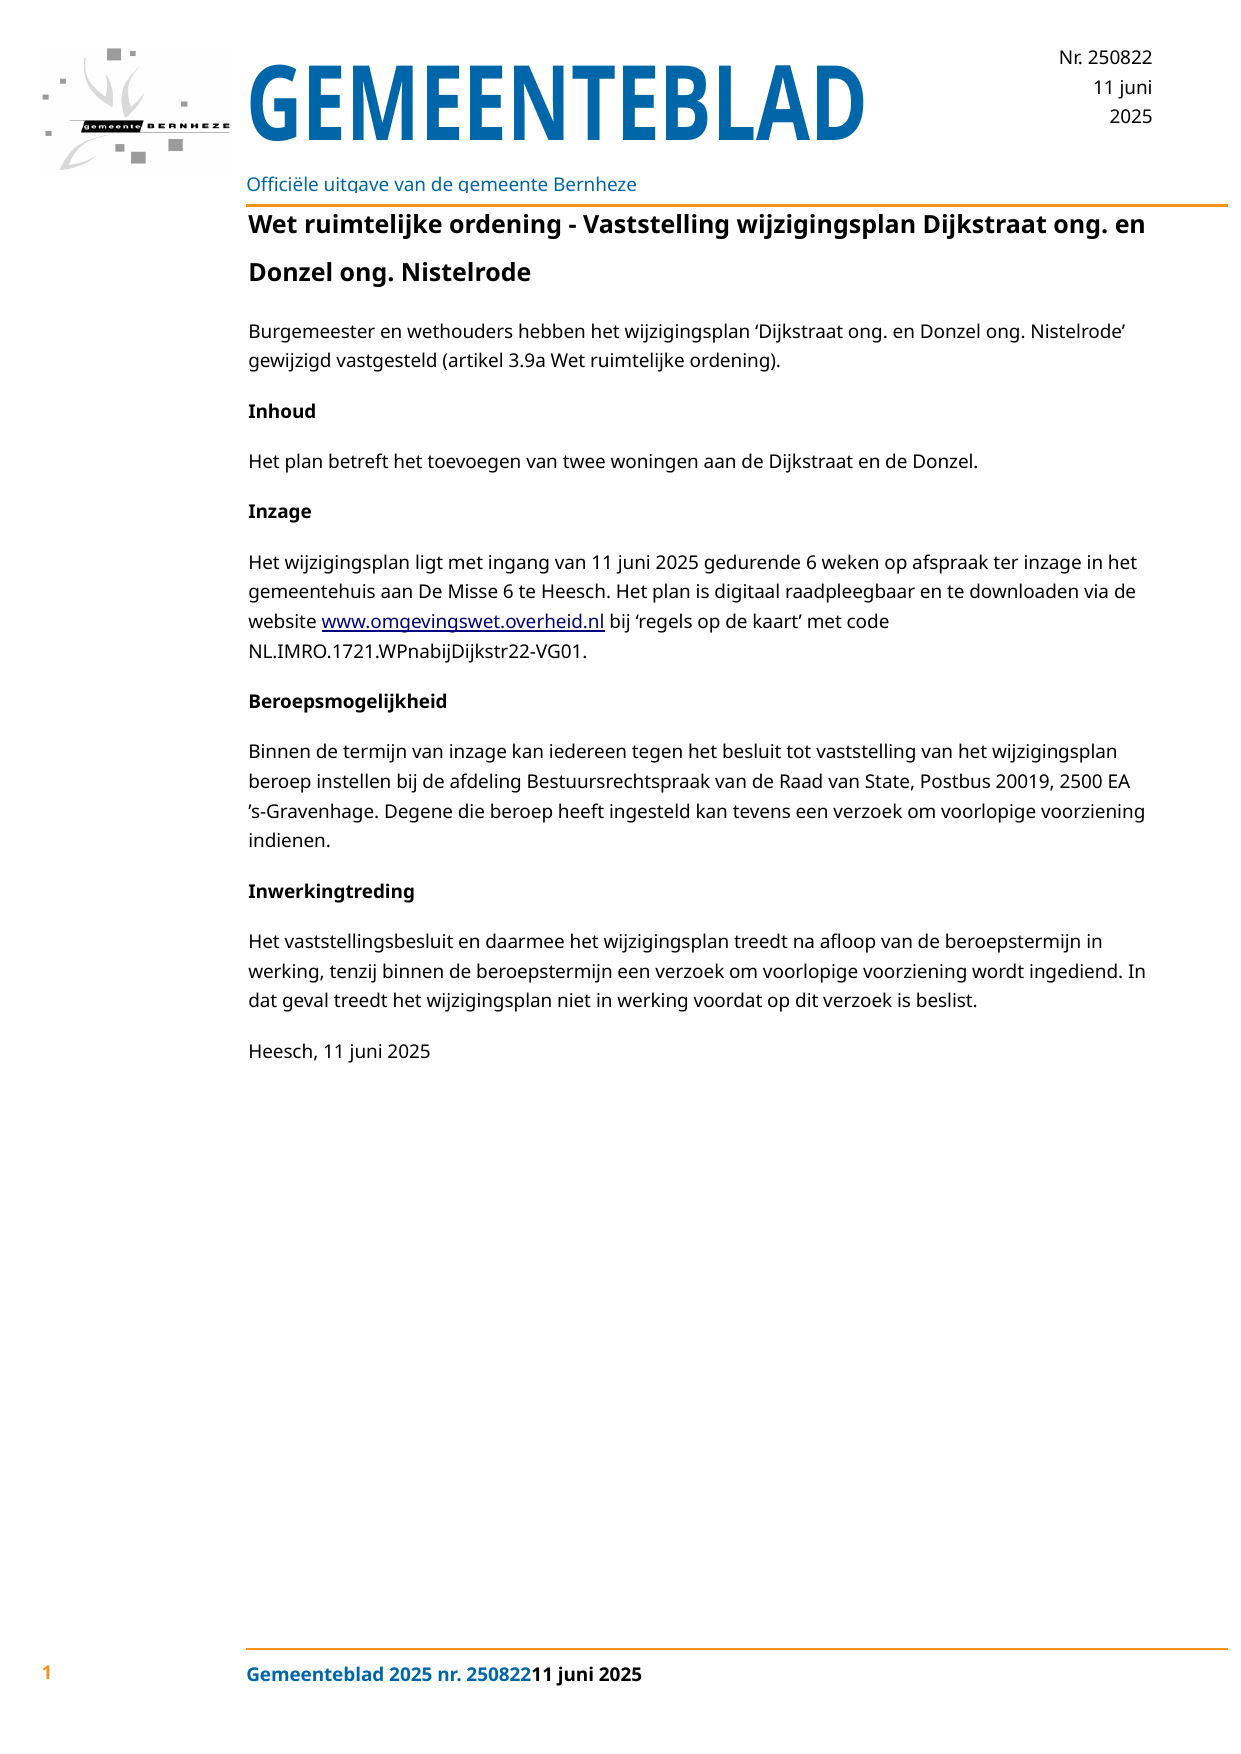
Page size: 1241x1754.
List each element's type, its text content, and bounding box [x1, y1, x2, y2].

text Het wijzigingsplan ligt met ingang van 11 juni 2025 gedurende 6 weken op afspraak ter inzage in het gemeentehuis aan De Misse 6 te Heesch. Het plan is digitaal raadpleegbaar en te downloaden via de website www.omgevingswet.overheid.nl bij ‘regels op de kaart’ met code NL.IMRO.1721.WPnabijDijkstr22-VG01. [248, 549, 1152, 664]
text Burgemeester en wethouders hebben het wijzigingsplan ‘Dijkstraat ong. en Donzel ong. Nistelrode’ gewijzigd vastgesteld (artikel 3.9a Wet ruimtelijke ordening). [248, 318, 1152, 373]
text Binnen de termijn van inzage kan iedereen tegen het besluit tot vaststelling van het wijzigingsplan beroep instellen bij de afdeling Bestuursrechtspraak van de Raad van State, Postbus 20019, 2500 EA ’s-Gravenhage. Degene die beroep heeft ingesteld kan tevens een verzoek om voorlopige voorziening indienen. [248, 739, 1152, 853]
text Wet ruimtelijke ordening - Vaststelling wijzigingsplan Dijkstraat ong. en Donzel ong. Nistelrode [248, 207, 1152, 288]
text Inwerkingtreding [248, 878, 1152, 904]
text Beroepsmogelijkheid [248, 688, 1152, 714]
text Heesch, 11 juni 2025 [248, 1038, 1152, 1064]
text Inzage [248, 499, 1152, 524]
text Inhoud [248, 398, 1152, 424]
text Het vaststellingsbesluit en daarmee het wijzigingsplan treedt na afloop van de beroepstermijn in werking, tenzij binnen de beroepstermijn een verzoek om voorlopige voorziening wordt ingediend. In dat geval treedt het wijzigingsplan niet in werking voordat op dit verzoek is beslist. [248, 928, 1152, 1013]
picture [41, 47, 231, 172]
text Het plan betreft het toevoegen van twee woningen aan de Dijkstraat en de Donzel. [248, 448, 1152, 474]
